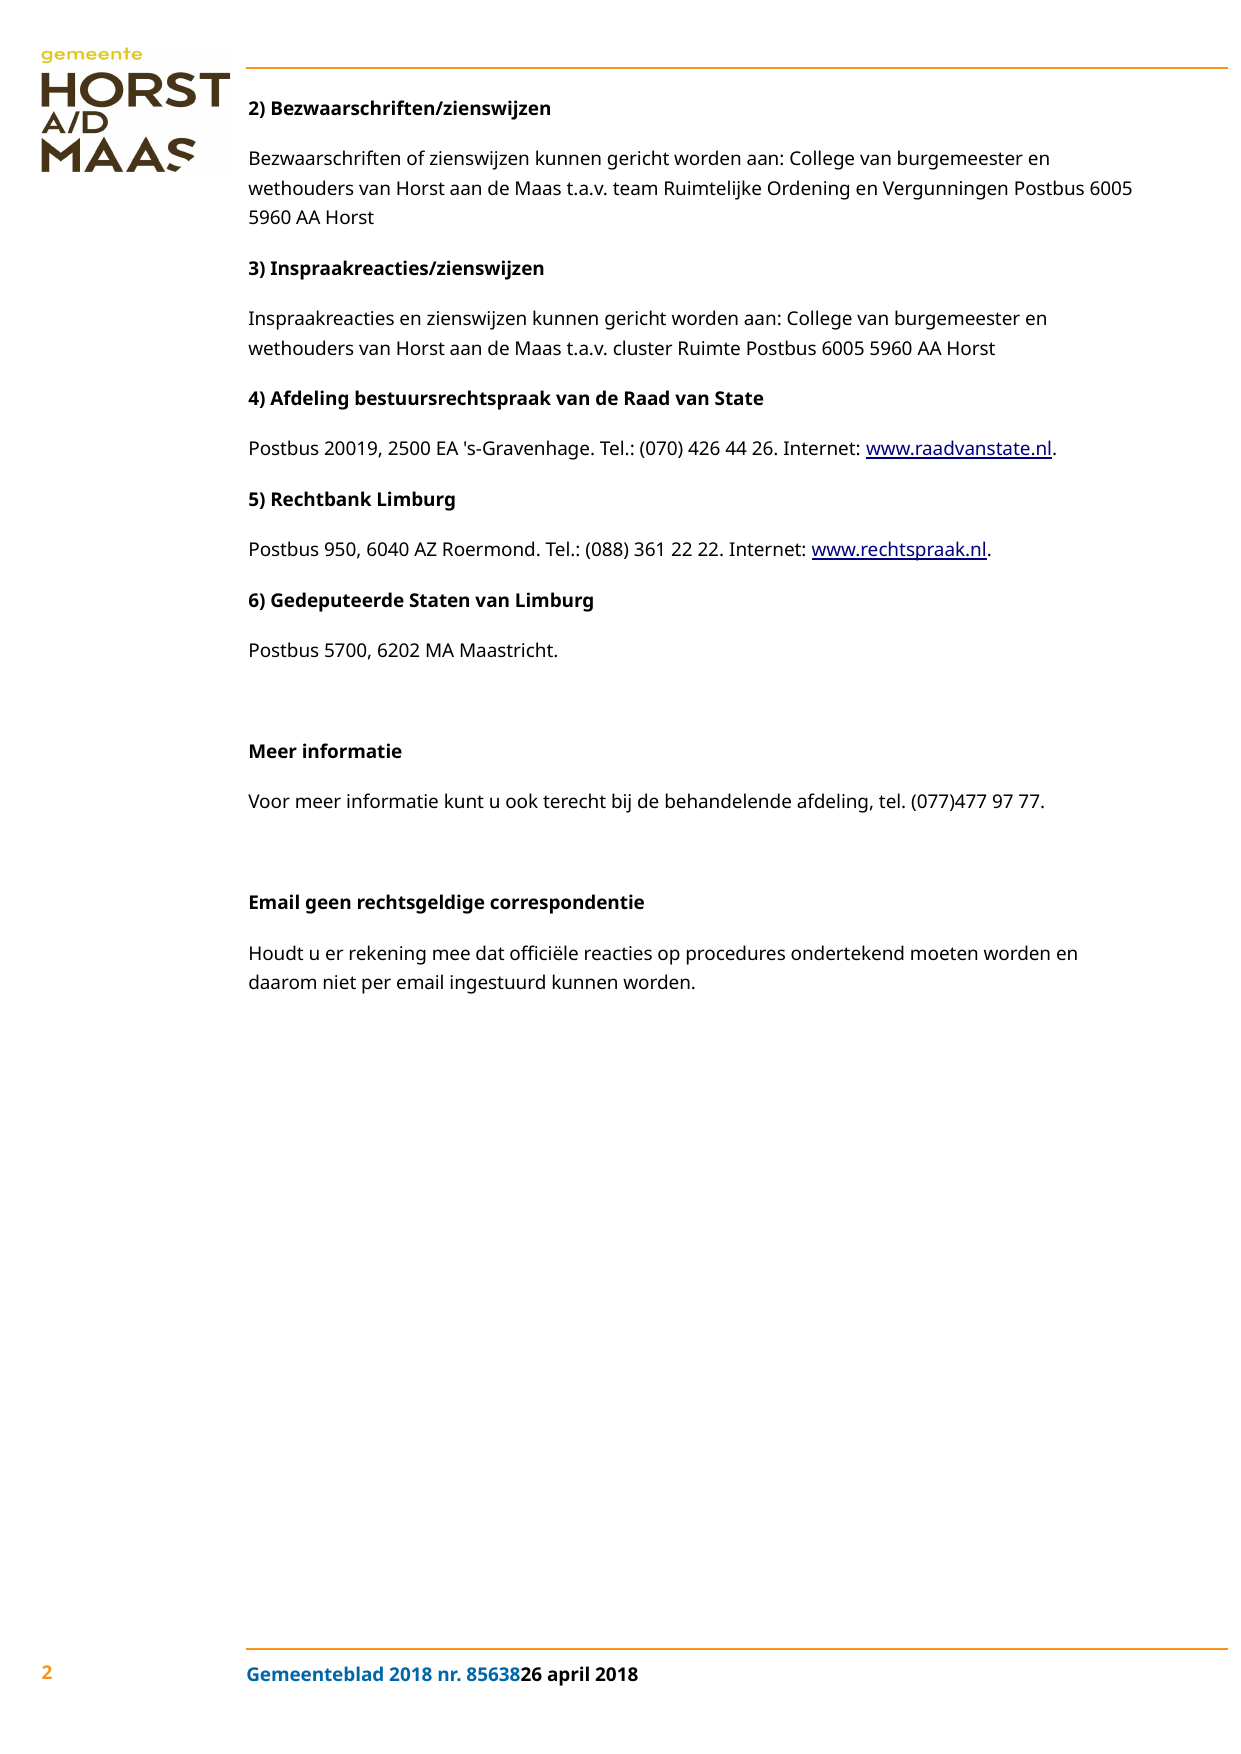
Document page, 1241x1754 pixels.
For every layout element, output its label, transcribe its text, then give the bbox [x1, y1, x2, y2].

text Email geen rechtsgeldige correspondentie [248, 889, 1152, 915]
text 3) Inspraakreacties/zienswijzen [248, 255, 1152, 281]
text Postbus 5700, 6202 MA Maastricht. [248, 637, 1152, 663]
text Meer informatie [248, 738, 1152, 764]
text 5) Rechtbank Limburg [248, 486, 1152, 512]
text Voor meer informatie kunt u ook terecht bij de behandelende afdeling, tel. (077)477 97 77. [248, 788, 1152, 814]
text Bezwaarschriften of zienswijzen kunnen gericht worden aan: College van burgemeester en wethouders van Horst aan de Maas t.a.v. team Ruimtelijke Ordening en Vergunningen Postbus 6005 5960 AA Horst [248, 145, 1152, 230]
text Inspraakreacties en zienswijzen kunnen gericht worden aan: College van burgemeester en wethouders van Horst aan de Maas t.a.v. cluster Ruimte Postbus 6005 5960 AA Horst [248, 305, 1152, 361]
text Houdt u er rekening mee dat officiële reacties op procedures ondertekend moeten worden en daarom niet per email ingestuurd kunnen worden. [248, 940, 1152, 995]
picture [41, 47, 231, 172]
text Postbus 950, 6040 AZ Roermond. Tel.: (088) 361 22 22. Internet: www.rechtspraak.nl. [248, 536, 1152, 562]
text 2) Bezwaarschriften/zienswijzen [248, 95, 1152, 121]
text 6) Gedeputeerde Staten van Limburg [248, 587, 1152, 613]
text Postbus 20019, 2500 EA 's-Gravenhage. Tel.: (070) 426 44 26. Internet: www.raadvanstate.nl. [248, 436, 1152, 461]
text 4) Afdeling bestuursrechtspraak van de Raad van State [248, 385, 1152, 411]
